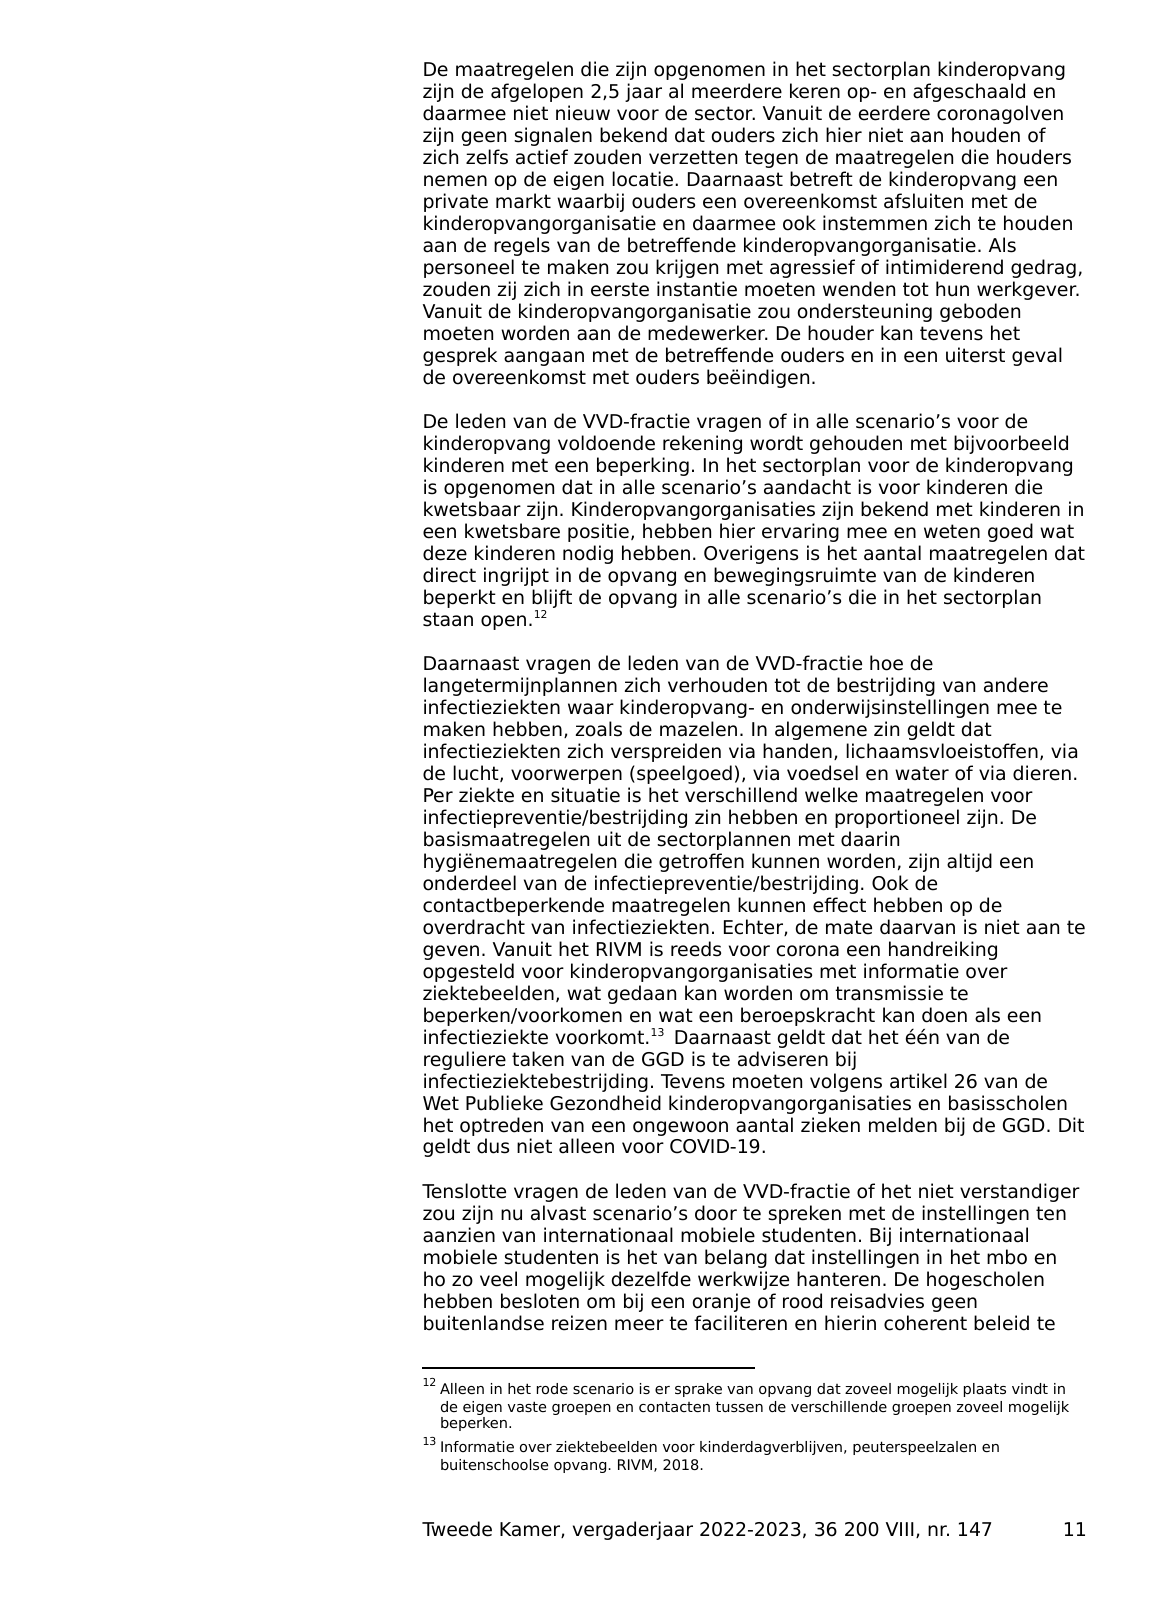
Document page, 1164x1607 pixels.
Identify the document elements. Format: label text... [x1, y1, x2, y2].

text Daarnaast vragen de leden van de VVD-fractie hoe de langetermijnplannen zich verhouden tot de bestrijding van andere infectieziekten waar kinderopvang- en onderwijsinstellingen mee te maken hebben, zoals de mazelen. In algemene zin geldt dat infectieziekten zich verspreiden via handen, lichaamsvloeistoffen, via de lucht, voorwerpen (speelgoed), via voedsel en water of via dieren. Per ziekte en situatie is het verschillend welke maatregelen voor infectiepreventie/bestrijding zin hebben en proportioneel zijn. De basismaatregelen uit de sectorplannen met daarin hygiënemaatregelen die getroffen kunnen worden, zijn altijd een onderdeel van de infectiepreventie/bestrijding. Ook de contactbeperkende maatregelen kunnen effect hebben op de overdracht van infectieziekten. Echter, de mate daarvan is niet aan te geven. Vanuit het RIVM is reeds voor corona een handreiking opgesteld voor kinderopvangorganisaties met informatie over ziektebeelden, wat gedaan kan worden om transmissie te beperken/voorkomen en wat een beroepskracht kan doen als een infectieziekte voorkomt. Daarnaast geldt dat het één van de reguliere taken van de GGD is te adviseren bij infectieziektebestrijding. Tevens moeten volgens artikel 26 van de Wet Publieke Gezondheid kinderopvangorganisaties en basisscholen het optreden van een ongewoon aantal zieken melden bij de GGD. Dit geldt dus niet alleen voor COVID-19. [422, 653, 1087, 1158]
text De maatregelen die zijn opgenomen in het sectorplan kinderopvang zijn de afgelopen 2,5 jaar al meerdere keren op- en afgeschaald en daarmee niet nieuw voor de sector. Vanuit de eerdere coronagolven zijn geen signalen bekend dat ouders zich hier niet aan houden of zich zelfs actief zouden verzetten tegen de maatregelen die houders nemen op de eigen locatie. Daarnaast betreft de kinderopvang een private markt waarbij ouders een overeenkomst afsluiten met de kinderopvangorganisatie en daarmee ook instemmen zich te houden aan de regels van de betreffende kinderopvangorganisatie. Als personeel te maken zou krijgen met agressief of intimiderend gedrag, zouden zij zich in eerste instantie moeten wenden tot hun werkgever. Vanuit de kinderopvangorganisatie zou ondersteuning geboden moeten worden aan de medewerker. De houder kan tevens het gesprek aangaan met de betreffende ouders en in een uiterst geval de overeenkomst met ouders beëindigen. [422, 59, 1087, 389]
text Tenslotte vragen de leden van de VVD-fractie of het niet verstandiger zou zijn nu alvast scenario’s door te spreken met de instellingen ten aanzien van internationaal mobiele studenten. Bij internationaal mobiele studenten is het van belang dat instellingen in het mbo en ho zo veel mogelijk dezelfde werkwijze hanteren. De hogescholen hebben besloten om bij een oranje of rood reisadvies geen buitenlandse reizen meer te faciliteren en hierin coherent beleid te [422, 1181, 1087, 1334]
text Alleen in het rode scenario is er sprake van opvang dat zoveel mogelijk plaats vindt in de eigen vaste groepen en contacten tussen de verschillende groepen zoveel mogelijk beperken. [422, 1377, 1087, 1432]
text De leden van de VVD-fractie vragen of in alle scenario’s voor de kinderopvang voldoende rekening wordt gehouden met bijvoorbeeld kinderen met een beperking. In het sectorplan voor de kinderopvang is opgenomen dat in alle scenario’s aandacht is voor kinderen die kwetsbaar zijn. Kinderopvangorganisaties zijn bekend met kinderen in een kwetsbare positie, hebben hier ervaring mee en weten goed wat deze kinderen nodig hebben. Overigens is het aantal maatregelen dat direct ingrijpt in de opvang en bewegingsruimte van de kinderen beperkt en blijft de opvang in alle scenario’s die in het sectorplan staan open. [422, 411, 1087, 631]
text Informatie over ziektebeelden voor kinderdagverblijven, peuterspeelzalen en buitenschoolse opvang. RIVM, 2018. [422, 1435, 1087, 1474]
